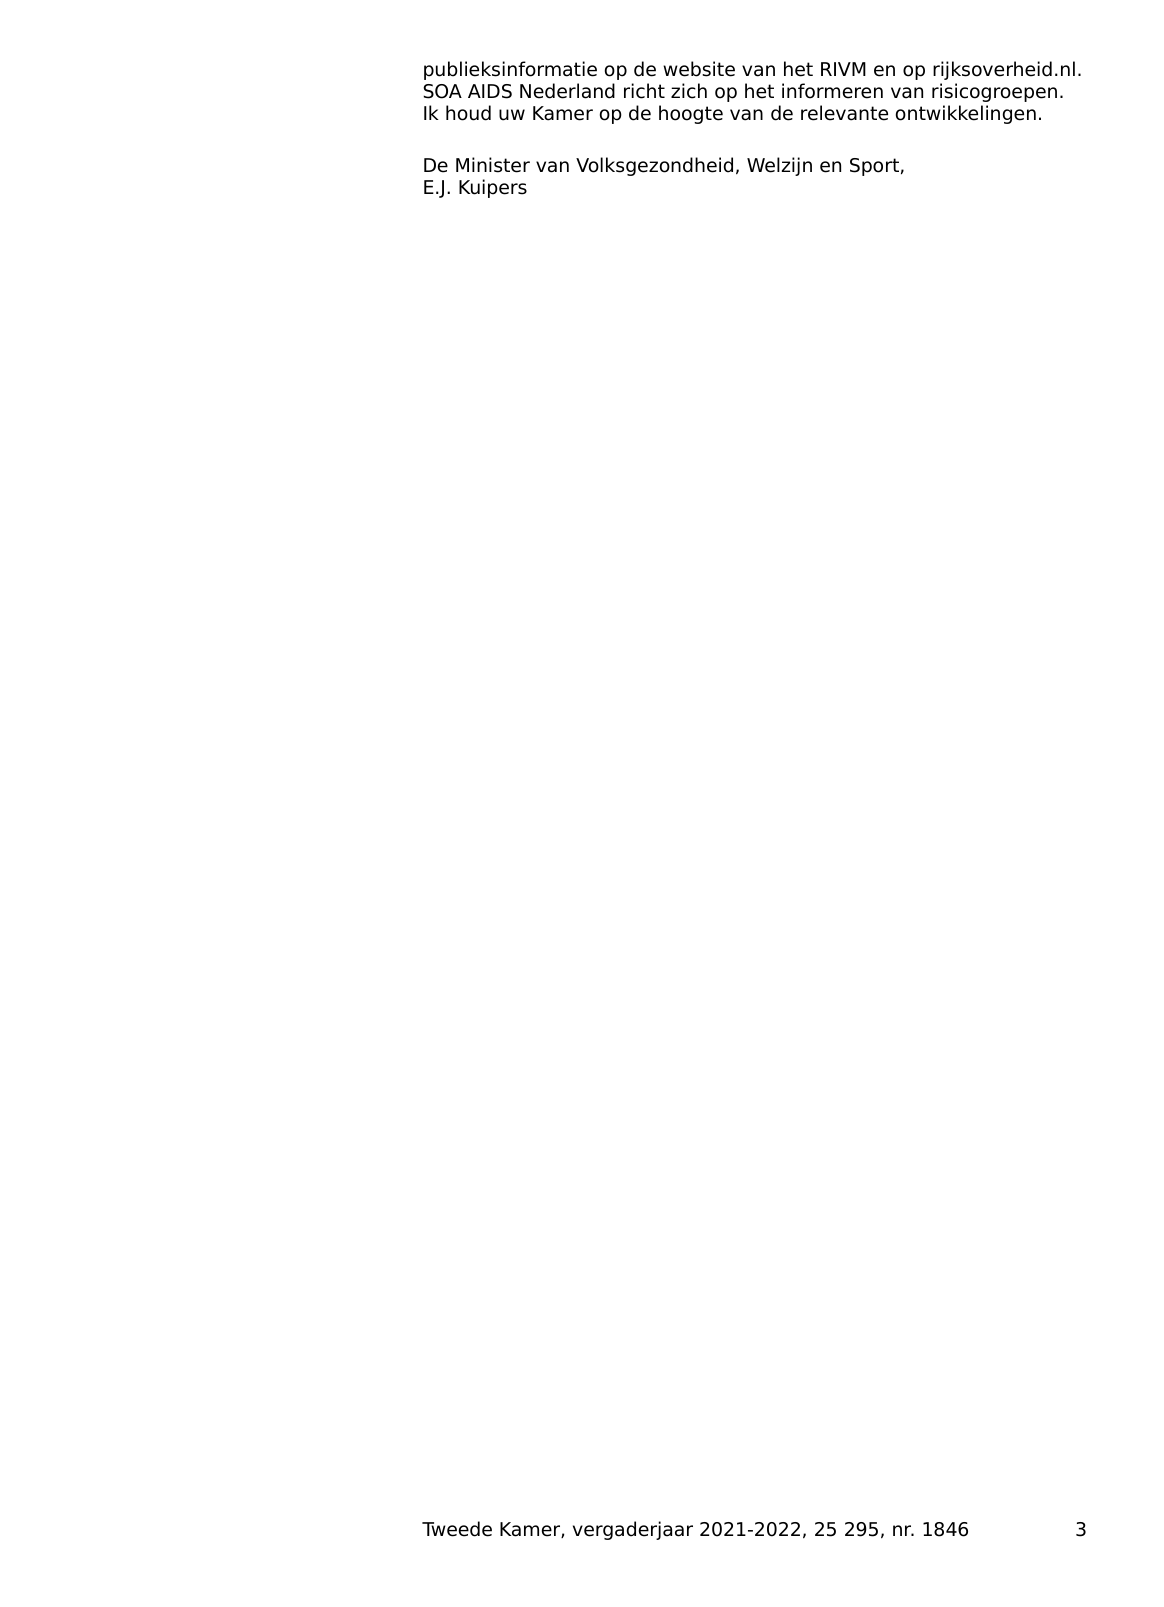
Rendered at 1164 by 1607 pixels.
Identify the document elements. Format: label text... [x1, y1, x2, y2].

text publieksinformatie op de website van het RIVM en op rijksoverheid.nl. SOA AIDS Nederland richt zich op het informeren van risicogroepen. Ik houd uw Kamer op de hoogte van de relevante ontwikkelingen. [422, 59, 1087, 125]
text De Minister van Volksgezondheid, Welzijn en Sport, E.J. Kuipers [422, 155, 1087, 199]
